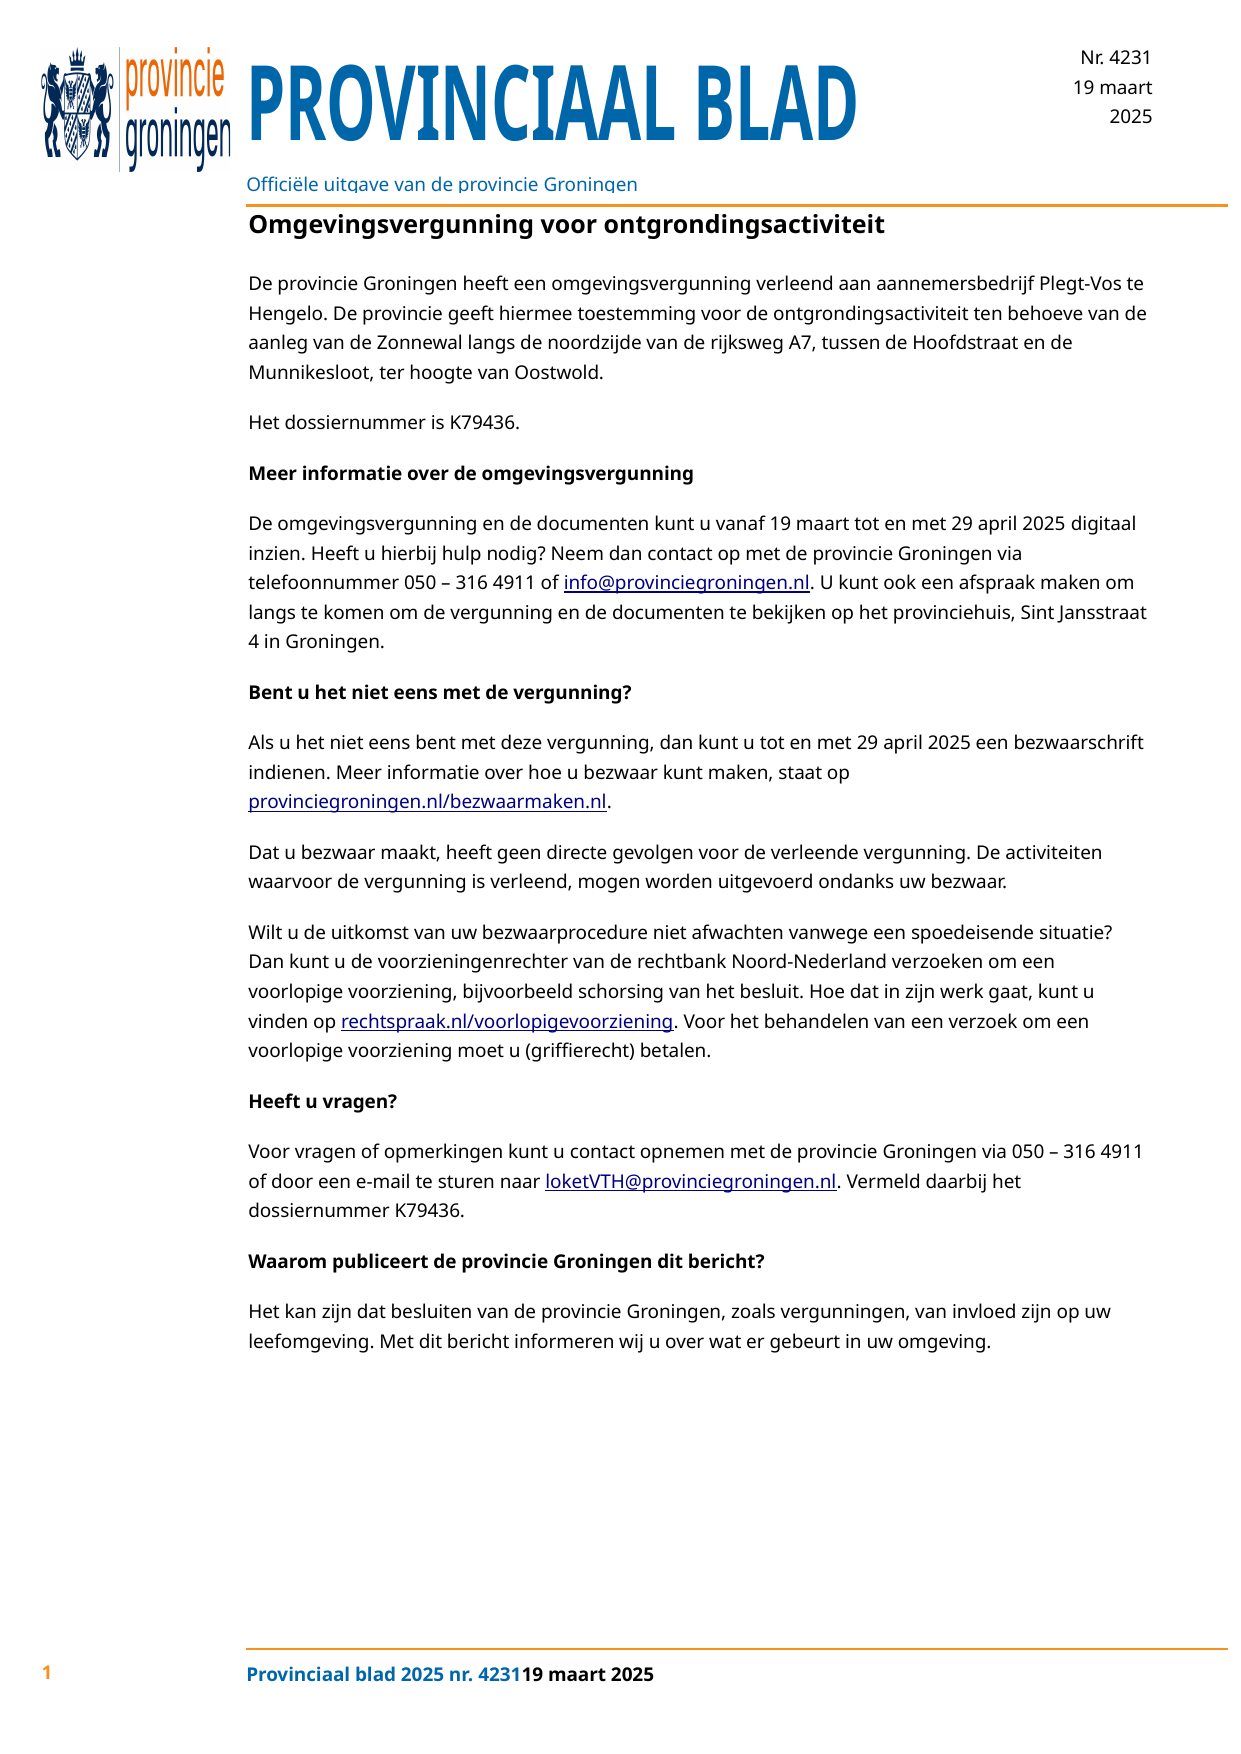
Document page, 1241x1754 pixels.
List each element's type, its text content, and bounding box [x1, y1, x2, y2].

text Het dossiernummer is K79436. [248, 409, 1152, 435]
text Heeft u vragen? [248, 1088, 1152, 1113]
text Wilt u de uitkomst van uw bezwaarprocedure niet afwachten vanwege een spoedeisende situatie? Dan kunt u de voorzieningenrechter van de rechtbank Noord-Nederland verzoeken om een voorlopige voorziening, bijvoorbeeld schorsing van het besluit. Hoe dat in zijn werk gaat, kunt u vinden op rechtspraak.nl/voorlopigevoorziening. Voor het behandelen van een verzoek om een voorlopige voorziening moet u (griffierecht) betalen. [248, 919, 1152, 1063]
text De provincie Groningen heeft een omgevingsvergunning verleend aan aannemersbedrijf Plegt-Vos te Hengelo. De provincie geeft hiermee toestemming voor de ontgrondingsactiviteit ten behoeve van de aanleg van de Zonnewal langs de noordzijde van de rijksweg A7, tussen de Hoofdstraat en de Munnikesloot, ter hoogte van Oostwold. [248, 270, 1152, 385]
text De omgevingsvergunning en de documenten kunt u vanaf 19 maart tot en met 29 april 2025 digitaal inzien. Heeft u hierbij hulp nodig? Neem dan contact op met de provincie Groningen via telefoonnummer 050 – 316 4911 of info@provinciegroningen.nl. U kunt ook een afspraak maken om langs te komen om de vergunning en de documenten te bekijken op het provinciehuis, Sint Jansstraat 4 in Groningen. [248, 510, 1152, 654]
picture [41, 47, 231, 172]
text Waarom publiceert de provincie Groningen dit bericht? [248, 1248, 1152, 1273]
text Meer informatie over de omgevingsvergunning [248, 460, 1152, 486]
text Voor vragen of opmerkingen kunt u contact opnemen met de provincie Groningen via 050 – 316 4911 of door een e-mail te sturen naar loketVTH@provinciegroningen.nl. Vermeld daarbij het dossiernummer K79436. [248, 1138, 1152, 1223]
text Bent u het niet eens met de vergunning? [248, 679, 1152, 705]
text Als u het niet eens bent met deze vergunning, dan kunt u tot en met 29 april 2025 een bezwaarschrift indienen. Meer informatie over hoe u bezwaar kunt maken, staat op provinciegroningen.nl/bezwaarmaken.nl. [248, 729, 1152, 814]
text Dat u bezwaar maakt, heeft geen directe gevolgen voor de verleende vergunning. De activiteiten waarvoor de vergunning is verleend, mogen worden uitgevoerd ondanks uw bezwaar. [248, 839, 1152, 894]
text Het kan zijn dat besluiten van de provincie Groningen, zoals vergunningen, van invloed zijn op uw leefomgeving. Met dit bericht informeren wij u over wat er gebeurt in uw omgeving. [248, 1298, 1152, 1353]
text Omgevingsvergunning voor ontgrondingsactiviteit [248, 207, 1152, 241]
